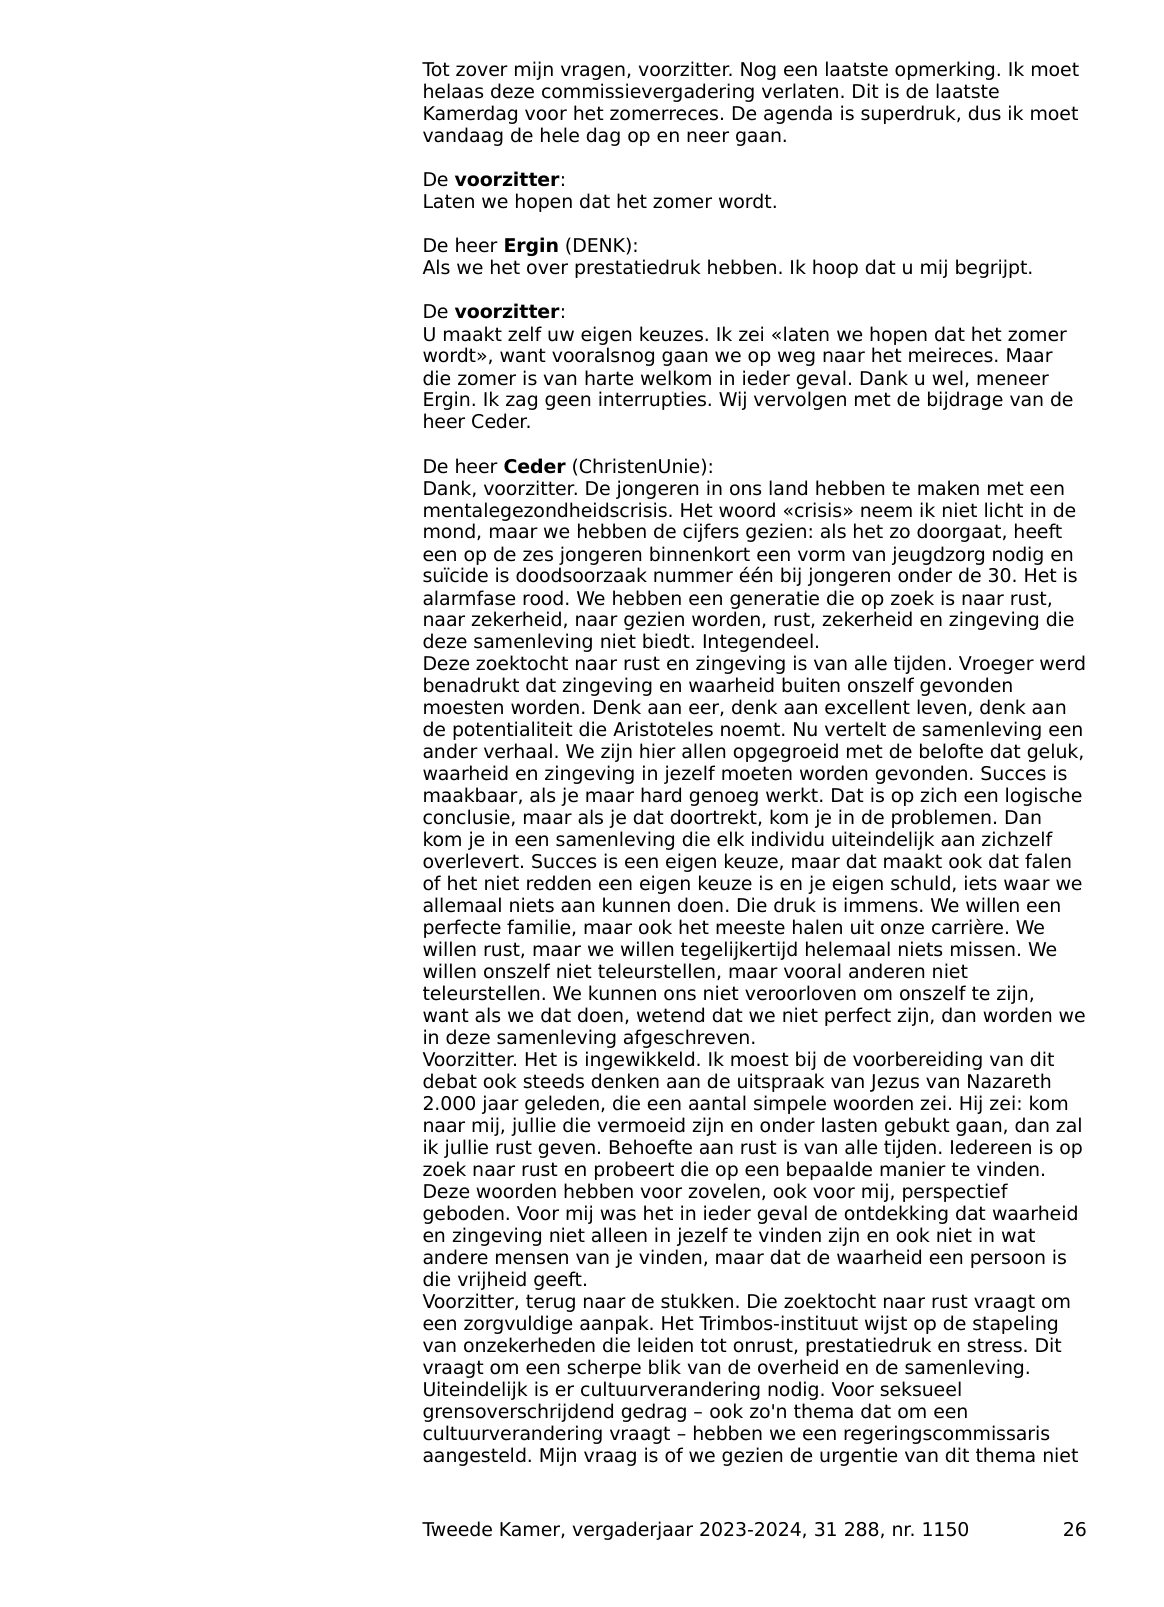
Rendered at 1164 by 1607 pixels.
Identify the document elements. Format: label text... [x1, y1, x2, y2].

text U maakt zelf uw eigen keuzes. Ik zei «laten we hopen dat het zomer wordt», want vooralsnog gaan we op weg naar het meireces. Maar die zomer is van harte welkom in ieder geval. Dank u wel, meneer Ergin. Ik zag geen interrupties. Wij vervolgen met de bijdrage van de heer Ceder. [422, 323, 1087, 433]
text Tot zover mijn vragen, voorzitter. Nog een laatste opmerking. Ik moet helaas deze commissievergadering verlaten. Dit is de laatste Kamerdag voor het zomerreces. De agenda is superdruk, dus ik moet vandaag de hele dag op en neer gaan. [422, 59, 1087, 147]
text De voorzitter: [422, 301, 1087, 323]
text Deze zoektocht naar rust en zingeving is van alle tijden. Vroeger werd benadrukt dat zingeving en waarheid buiten onszelf gevonden moesten worden. Denk aan eer, denk aan excellent leven, denk aan de potentialiteit die Aristoteles noemt. Nu vertelt de samenleving een ander verhaal. We zijn hier allen opgegroeid met de belofte dat geluk, waarheid en zingeving in jezelf moeten worden gevonden. Succes is maakbaar, als je maar hard genoeg werkt. Dat is op zich een logische conclusie, maar als je dat doortrekt, kom je in de problemen. Dan kom je in een samenleving die elk individu uiteindelijk aan zichzelf overlevert. Succes is een eigen keuze, maar dat maakt ook dat falen of het niet redden een eigen keuze is en je eigen schuld, iets waar we allemaal niets aan kunnen doen. Die druk is immens. We willen een perfecte familie, maar ook het meeste halen uit onze carrière. We willen rust, maar we willen tegelijkertijd helemaal niets missen. We willen onszelf niet teleurstellen, maar vooral anderen niet teleurstellen. We kunnen ons niet veroorloven om onszelf te zijn, want als we dat doen, wetend dat we niet perfect zijn, dan worden we in deze samenleving afgeschreven. [422, 653, 1087, 1049]
text Laten we hopen dat het zomer wordt. [422, 191, 1087, 213]
text Als we het over prestatiedruk hebben. Ik hoop dat u mij begrijpt. [422, 257, 1087, 279]
text De heer Ceder (ChristenUnie): [422, 456, 1087, 477]
text Dank, voorzitter. De jongeren in ons land hebben te maken met een mentalegezondheidscrisis. Het woord «crisis» neem ik niet licht in de mond, maar we hebben de cijfers gezien: als het zo doorgaat, heeft een op de zes jongeren binnenkort een vorm van jeugdzorg nodig en suïcide is doodsoorzaak nummer één bij jongeren onder de 30. Het is alarmfase rood. We hebben een generatie die op zoek is naar rust, naar zekerheid, naar gezien worden, rust, zekerheid en zingeving die deze samenleving niet biedt. Integendeel. [422, 477, 1087, 653]
text Voorzitter, terug naar de stukken. Die zoektocht naar rust vraagt om een zorgvuldige aanpak. Het Trimbos-instituut wijst op de stapeling van onzekerheden die leiden tot onrust, prestatiedruk en stress. Dit vraagt om een scherpe blik van de overheid en de samenleving. Uiteindelijk is er cultuurverandering nodig. Voor seksueel grensoverschrijdend gedrag – ook zo'n thema dat om een cultuurverandering vraagt – hebben we een regeringscommissaris aangesteld. Mijn vraag is of we gezien de urgentie van dit thema niet [422, 1291, 1087, 1467]
text De voorzitter: [422, 169, 1087, 191]
text De heer Ergin (DENK): [422, 235, 1087, 257]
text Voorzitter. Het is ingewikkeld. Ik moest bij de voorbereiding van dit debat ook steeds denken aan de uitspraak van Jezus van Nazareth 2.000 jaar geleden, die een aantal simpele woorden zei. Hij zei: kom naar mij, jullie die vermoeid zijn en onder lasten gebukt gaan, dan zal ik jullie rust geven. Behoefte aan rust is van alle tijden. Iedereen is op zoek naar rust en probeert die op een bepaalde manier te vinden. Deze woorden hebben voor zovelen, ook voor mij, perspectief geboden. Voor mij was het in ieder geval de ontdekking dat waarheid en zingeving niet alleen in jezelf te vinden zijn en ook niet in wat andere mensen van je vinden, maar dat de waarheid een persoon is die vrijheid geeft. [422, 1049, 1087, 1291]
